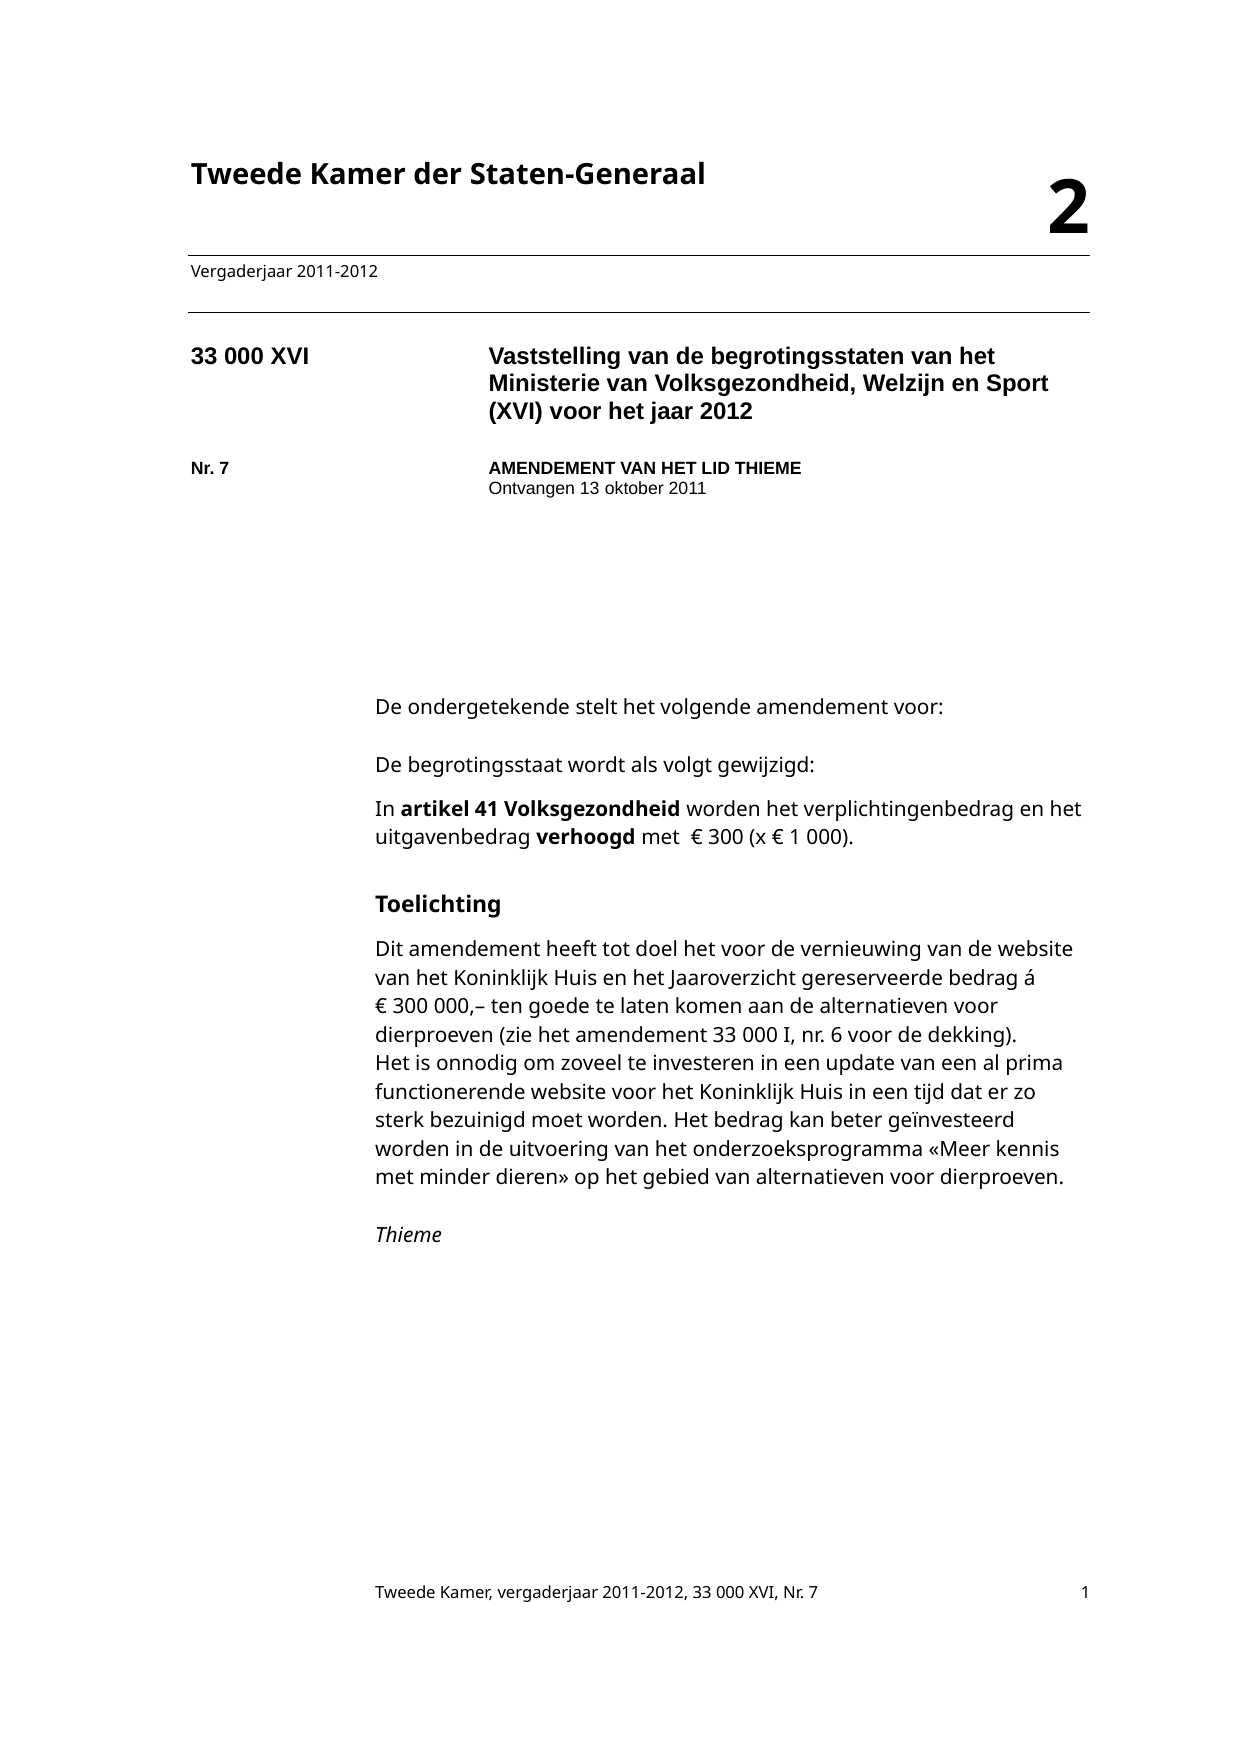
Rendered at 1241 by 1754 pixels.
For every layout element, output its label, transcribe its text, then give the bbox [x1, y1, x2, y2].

text Het is onnodig om zoveel te investeren in een update van een al prima functionerende website voor het Koninklijk Huis in een tijd dat er zo sterk bezuinigd moet worden. Het bedrag kan beter geïnvesteerd worden in de uitvoering van het onderzoeksprogramma «Meer kennis met minder dieren» op het gebied van alternatieven voor dierproeven. [375, 1048, 1090, 1191]
table_cell 33 000 XVI [188, 339, 485, 454]
subtitle Toelichting [375, 888, 1090, 919]
text De ondergetekende stelt het volgende amendement voor: [375, 692, 1090, 721]
table_cell [485, 313, 1090, 339]
table_header 2 [910, 150, 1090, 255]
table_cell Vergaderjaar 2011-2012 [188, 256, 485, 312]
text Dit amendement heeft tot doel het voor de vernieuwing van de website van het Koninklijk Huis en het Jaaroverzicht gereserveerde bedrag á € 300 000,– ten goede te laten komen aan de alternatieven voor dierproeven (zie het amendement 33 000 I, nr. 6 voor de dekking). [375, 934, 1090, 1048]
table_cell [485, 256, 1090, 312]
table_cell Vaststelling van de begrotingsstaten van het Ministerie van Volksgezondheid, Welzijn en Sport (XVI) voor het jaar 2012 [485, 339, 1090, 454]
text De begrotingsstaat wordt als volgt gewijzigd: [375, 751, 1090, 779]
table_cell AMENDEMENT VAN HET LID THIEME Ontvangen 13 oktober 2011 [485, 455, 1090, 573]
table_cell Nr. 7 [188, 455, 485, 573]
table_header Tweede Kamer der Staten-Generaal [188, 150, 909, 255]
text In artikel 41 Volksgezondheid worden het verplichtingenbedrag en het uitgavenbedrag verhoogd met € 300 (x € 1 000). [375, 794, 1090, 851]
text Thieme [375, 1221, 1090, 1249]
table_cell [188, 313, 485, 339]
